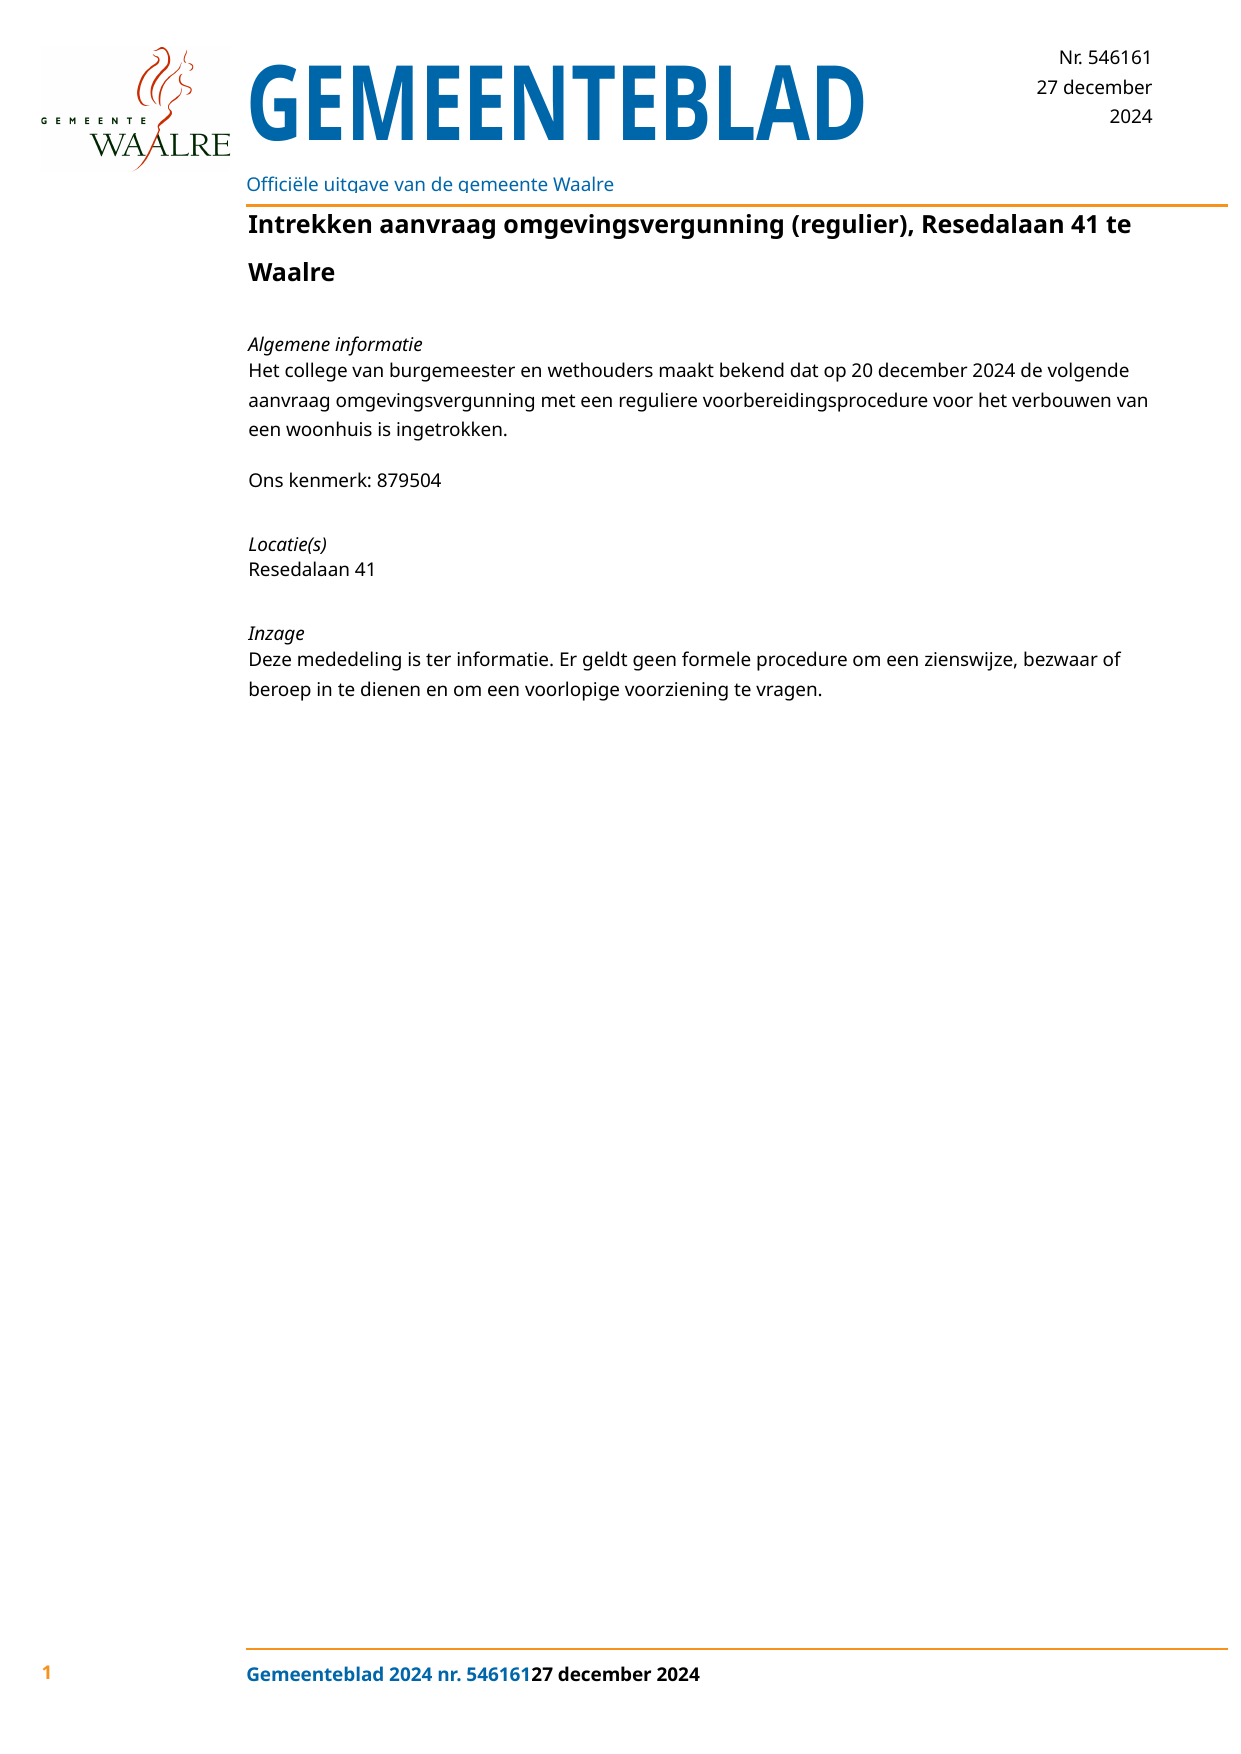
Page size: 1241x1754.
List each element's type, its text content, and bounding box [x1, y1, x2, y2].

text Locatie(s) [248, 531, 1152, 556]
text Ons kenmerk: 879504 [248, 467, 1152, 492]
text Het college van burgemeester en wethouders maakt bekend dat op 20 december 2024 de volgende aanvraag omgevingsvergunning met een reguliere voorbereidingsprocedure voor het verbouwen van een woonhuis is ingetrokken. [248, 357, 1152, 442]
text Inzage [248, 620, 1152, 646]
text Algemene informatie [248, 331, 1152, 357]
text Intrekken aanvraag omgevingsvergunning (regulier), Resedalaan 41 te Waalre [248, 207, 1152, 288]
text Resedalaan 41 [248, 556, 1152, 582]
text Deze mededeling is ter informatie. Er geldt geen formele procedure om een zienswijze, bezwaar of beroep in te dienen en om een voorlopige voorziening te vragen. [248, 646, 1152, 701]
picture [41, 47, 231, 172]
